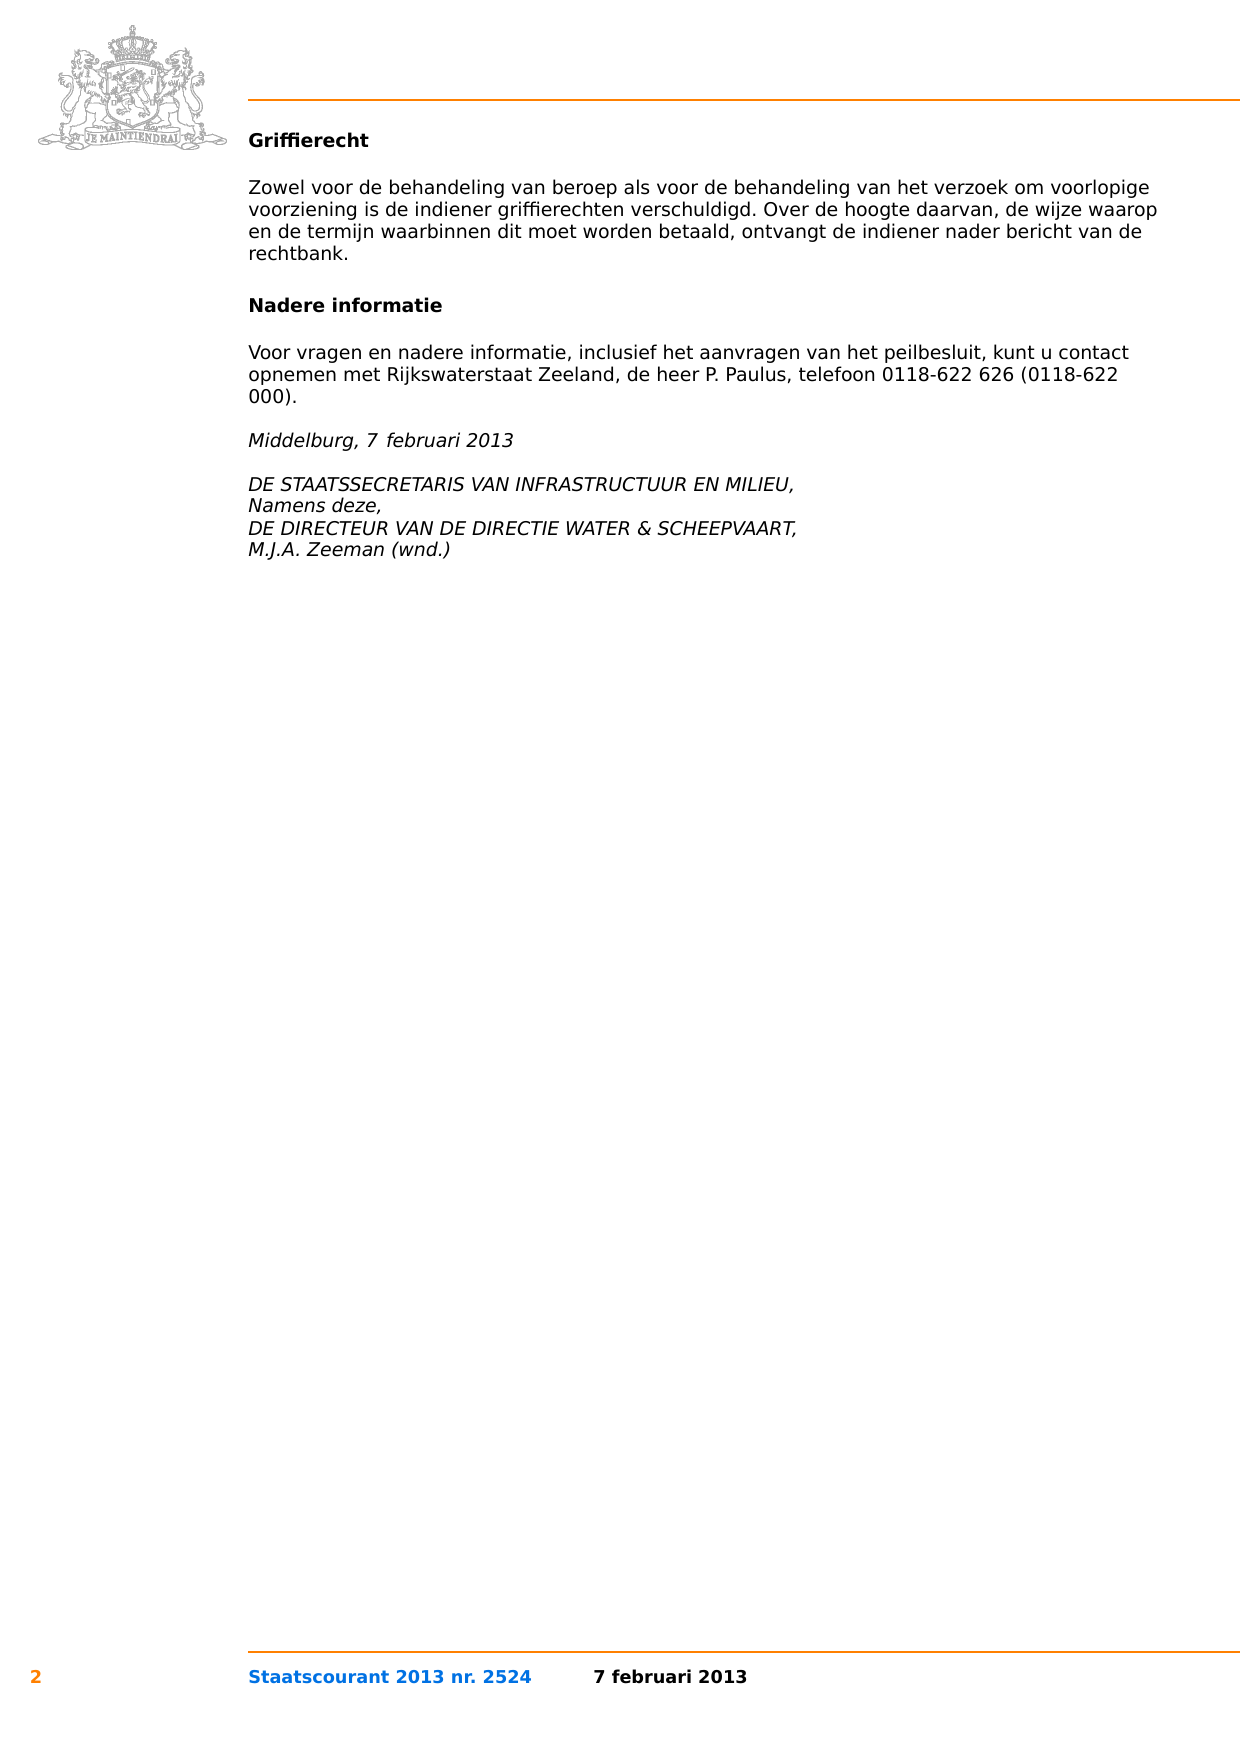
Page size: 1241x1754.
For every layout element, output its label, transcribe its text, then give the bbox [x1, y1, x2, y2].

text Voor vragen en nadere informatie, inclusief het aanvragen van het peilbesluit, kunt u contact opnemen met Rijkswaterstaat Zeeland, de heer P. Paulus, telefoon 0118-622 626 (0118-622 000). [248, 342, 1163, 408]
text Zowel voor de behandeling van beroep als voor de behandeling van het verzoek om voorlopige voorziening is de indiener griffierechten verschuldigd. Over de hoogte daarvan, de wijze waarop en de termijn waarbinnen dit moet worden betaald, ontvangt de indiener nader bericht van de rechtbank. [248, 177, 1163, 265]
subtitle Griffierecht [248, 130, 1163, 152]
picture [38, 25, 227, 150]
subtitle Nadere informatie [248, 295, 1163, 317]
text Middelburg, 7 februari 2013 [248, 429, 1163, 452]
text DE STAATSSECRETARIS VAN INFRASTRUCTUUR EN MILIEU, Namens deze, DE DIRECTEUR VAN DE DIRECTIE WATER & SCHEEPVAART, M.J.A. Zeeman (wnd.) [248, 473, 1163, 561]
